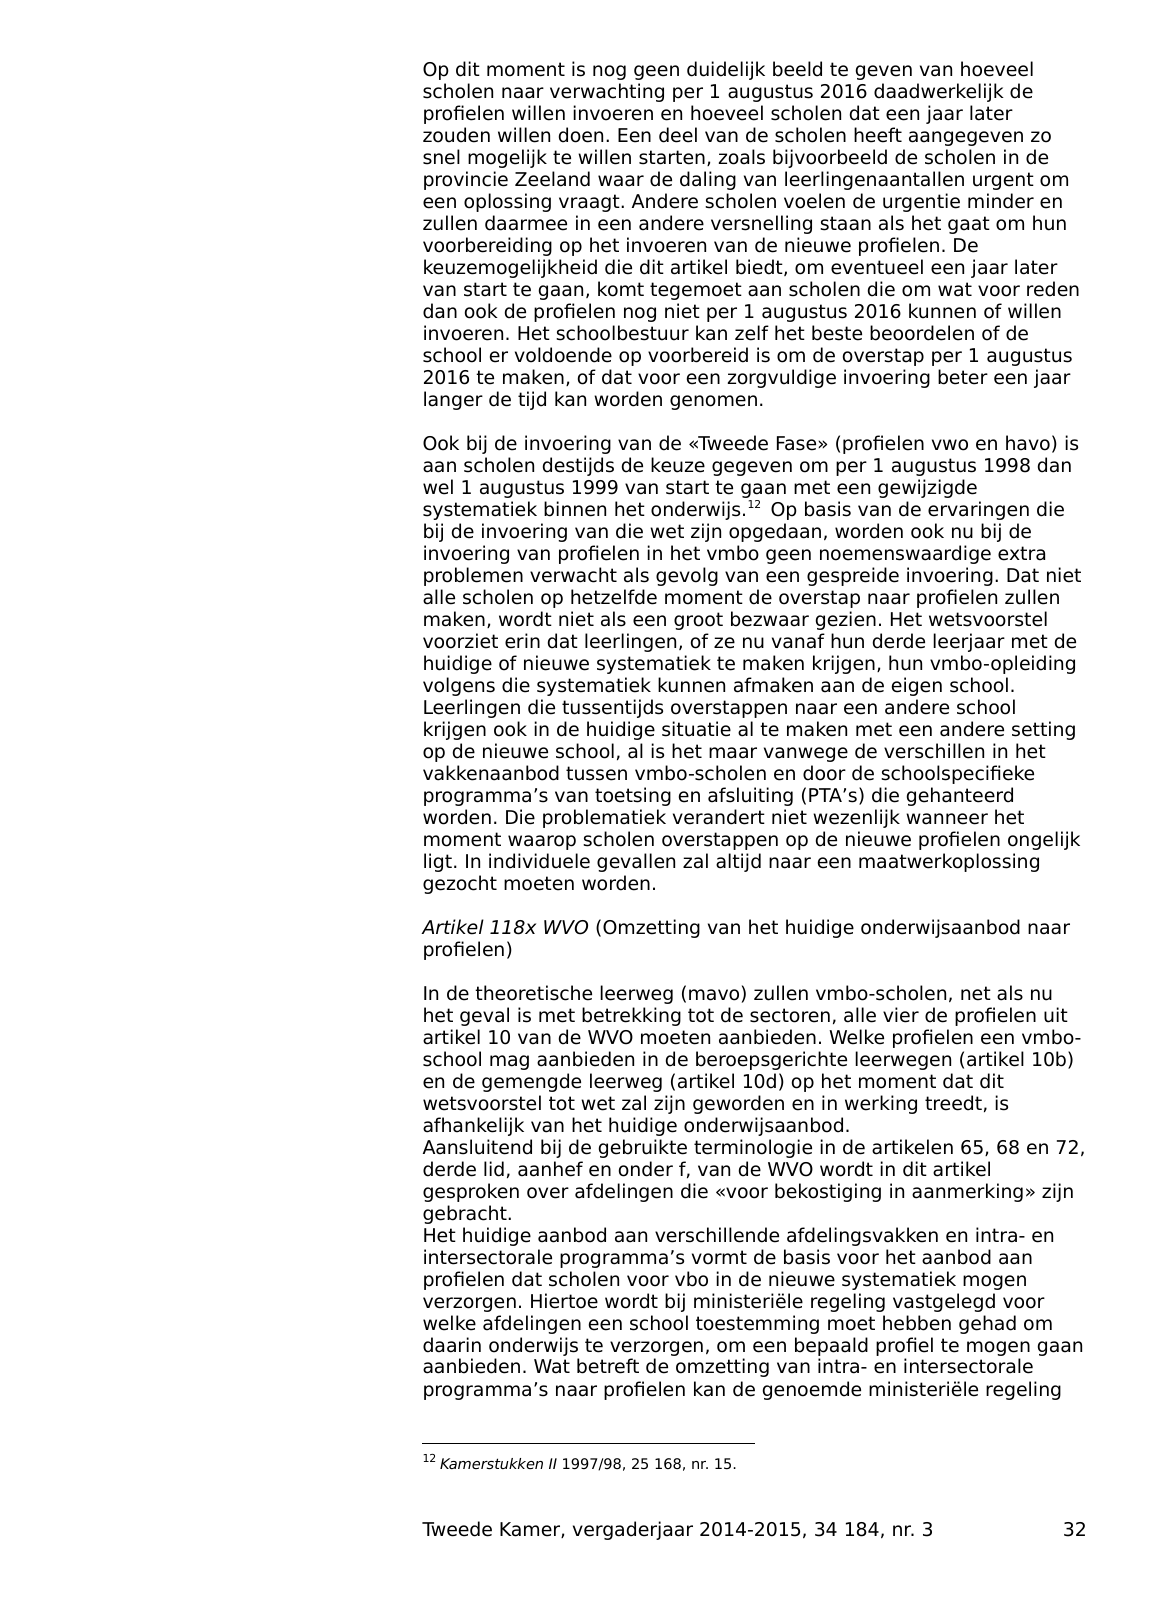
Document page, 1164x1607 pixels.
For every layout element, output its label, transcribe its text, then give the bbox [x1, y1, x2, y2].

text Aansluitend bij de gebruikte terminologie in de artikelen 65, 68 en 72, derde lid, aanhef en onder f, van de WVO wordt in dit artikel gesproken over afdelingen die «voor bekostiging in aanmerking» zijn gebracht. [422, 1137, 1087, 1224]
text Op dit moment is nog geen duidelijk beeld te geven van hoeveel scholen naar verwachting per 1 augustus 2016 daadwerkelijk de profielen willen invoeren en hoeveel scholen dat een jaar later zouden willen doen. Een deel van de scholen heeft aangegeven zo snel mogelijk te willen starten, zoals bijvoorbeeld de scholen in de provincie Zeeland waar de daling van leerlingenaantallen urgent om een oplossing vraagt. Andere scholen voelen de urgentie minder en zullen daarmee in een andere versnelling staan als het gaat om hun voorbereiding op het invoeren van de nieuwe profielen. De keuzemogelijkheid die dit artikel biedt, om eventueel een jaar later van start te gaan, komt tegemoet aan scholen die om wat voor reden dan ook de profielen nog niet per 1 augustus 2016 kunnen of willen invoeren. Het schoolbestuur kan zelf het beste beoordelen of de school er voldoende op voorbereid is om de overstap per 1 augustus 2016 te maken, of dat voor een zorgvuldige invoering beter een jaar langer de tijd kan worden genomen. [422, 59, 1087, 411]
text Kamerstukken II 1997/98, 25 168, nr. 15. [422, 1452, 1087, 1474]
text Ook bij de invoering van de «Tweede Fase» (profielen vwo en havo) is aan scholen destijds de keuze gegeven om per 1 augustus 1998 dan wel 1 augustus 1999 van start te gaan met een gewijzigde systematiek binnen het onderwijs. Op basis van de ervaringen die bij de invoering van die wet zijn opgedaan, worden ook nu bij de invoering van profielen in het vmbo geen noemenswaardige extra problemen verwacht als gevolg van een gespreide invoering. Dat niet alle scholen op hetzelfde moment de overstap naar profielen zullen maken, wordt niet als een groot bezwaar gezien. Het wetsvoorstel voorziet erin dat leerlingen, of ze nu vanaf hun derde leerjaar met de huidige of nieuwe systematiek te maken krijgen, hun vmbo-opleiding volgens die systematiek kunnen afmaken aan de eigen school. Leerlingen die tussentijds overstappen naar een andere school krijgen ook in de huidige situatie al te maken met een andere setting op de nieuwe school, al is het maar vanwege de verschillen in het vakkenaanbod tussen vmbo-scholen en door de schoolspecifieke programma’s van toetsing en afsluiting (PTA’s) die gehanteerd worden. Die problematiek verandert niet wezenlijk wanneer het moment waarop scholen overstappen op de nieuwe profielen ongelijk ligt. In individuele gevallen zal altijd naar een maatwerkoplossing gezocht moeten worden. [422, 433, 1087, 894]
subtitle Artikel 118x WVO (Omzetting van het huidige onderwijsaanbod naar profielen) [422, 917, 1087, 961]
text In de theoretische leerweg (mavo) zullen vmbo-scholen, net als nu het geval is met betrekking tot de sectoren, alle vier de profielen uit artikel 10 van de WVO moeten aanbieden. Welke profielen een vmbo-school mag aanbieden in de beroepsgerichte leerwegen (artikel 10b) en de gemengde leerweg (artikel 10d) op het moment dat dit wetsvoorstel tot wet zal zijn geworden en in werking treedt, is afhankelijk van het huidige onderwijsaanbod. [422, 983, 1087, 1137]
text Het huidige aanbod aan verschillende afdelingsvakken en intra- en intersectorale programma’s vormt de basis voor het aanbod aan profielen dat scholen voor vbo in de nieuwe systematiek mogen verzorgen. Hiertoe wordt bij ministeriële regeling vastgelegd voor welke afdelingen een school toestemming moet hebben gehad om daarin onderwijs te verzorgen, om een bepaald profiel te mogen gaan aanbieden. Wat betreft de omzetting van intra- en intersectorale programma’s naar profielen kan de genoemde ministeriële regeling [422, 1224, 1087, 1400]
